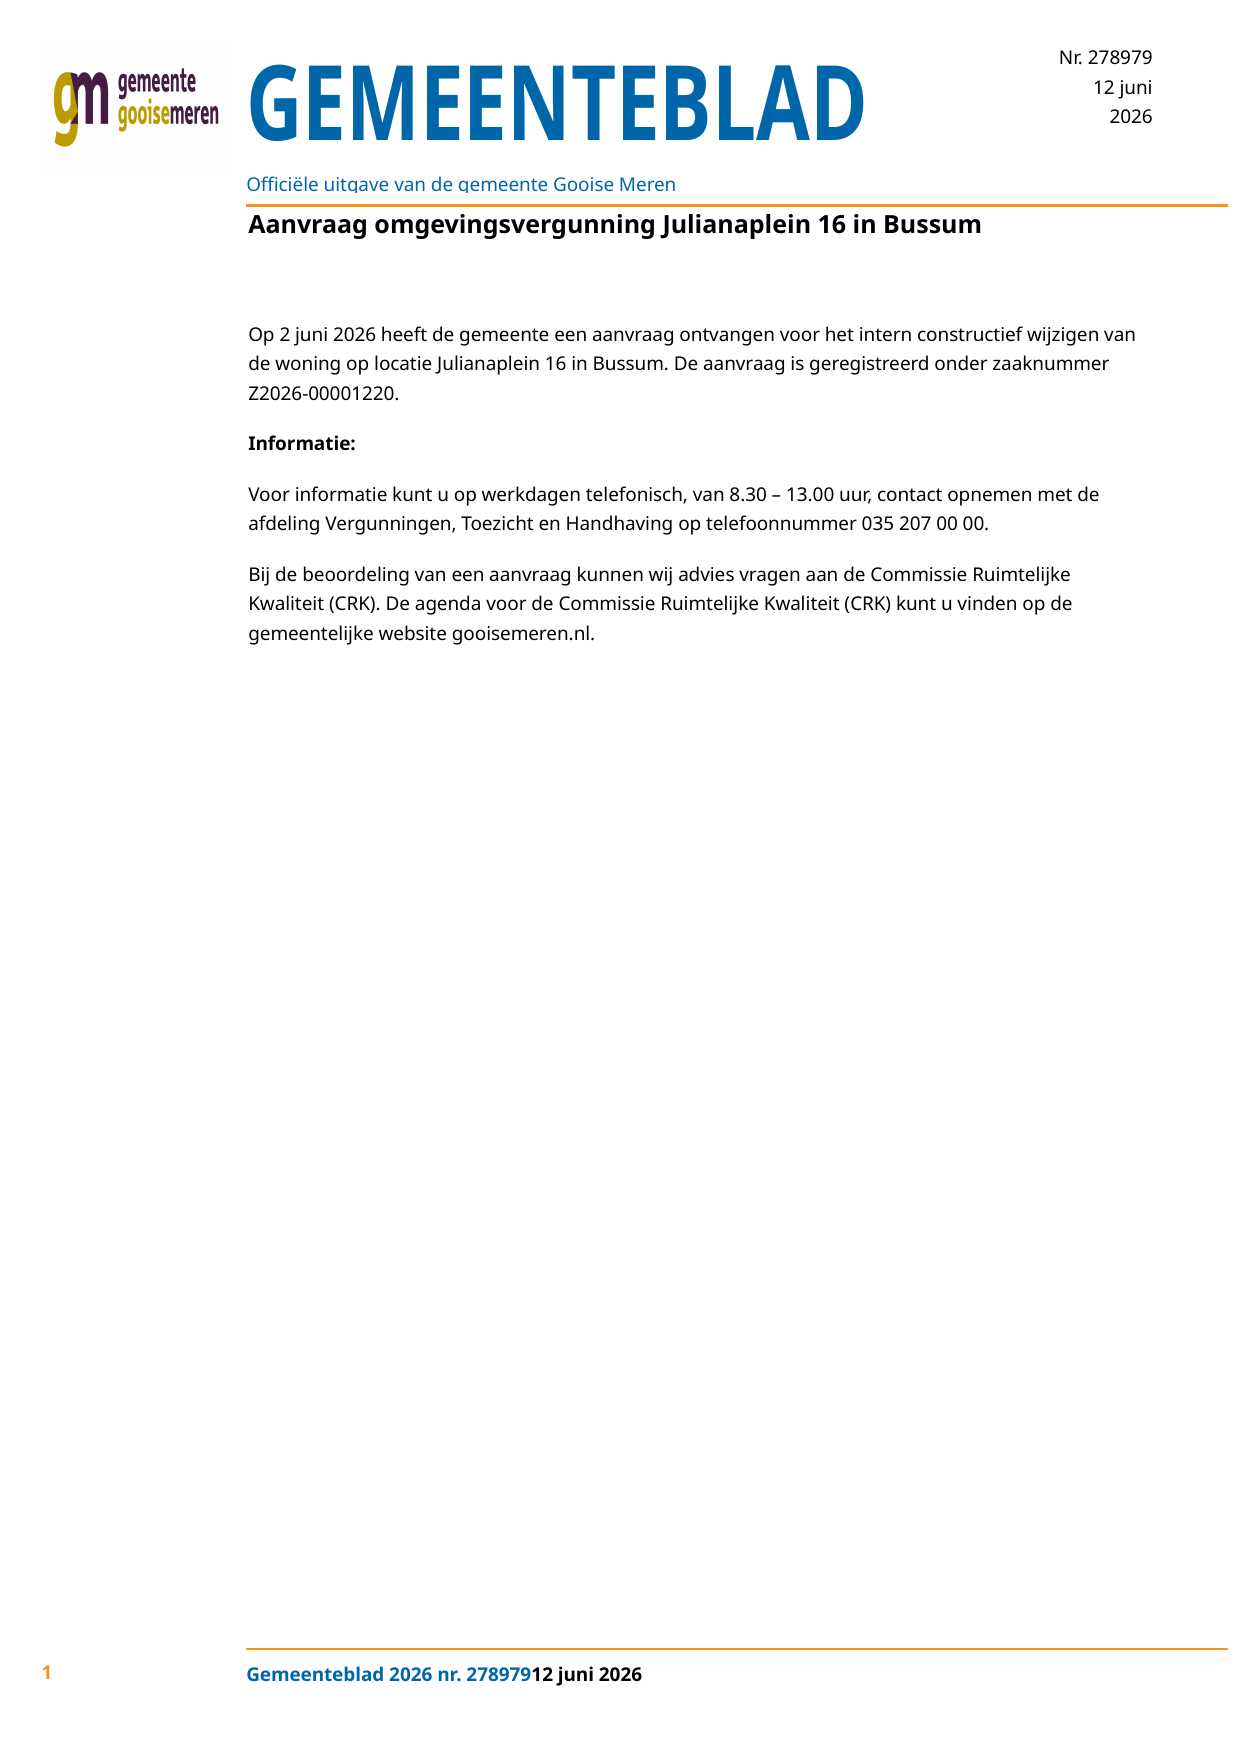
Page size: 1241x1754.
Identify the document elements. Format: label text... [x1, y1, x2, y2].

text Informatie: [248, 430, 1152, 456]
picture [41, 47, 231, 172]
text Bij de beoordeling van een aanvraag kunnen wij advies vragen aan de Commissie Ruimtelijke Kwaliteit (CRK). De agenda voor de Commissie Ruimtelijke Kwaliteit (CRK) kunt u vinden op de gemeentelijke website gooisemeren.nl. [248, 561, 1152, 646]
text Voor informatie kunt u op werkdagen telefonisch, van 8.30 – 13.00 uur, contact opnemen met de afdeling Vergunningen, Toezicht en Handhaving op telefoonnummer 035 207 00 00. [248, 481, 1152, 536]
text Aanvraag omgevingsvergunning Julianaplein 16 in Bussum [248, 207, 1152, 241]
text Op 2 juni 2026 heeft de gemeente een aanvraag ontvangen voor het intern constructief wijzigen van de woning op locatie Julianaplein 16 in Bussum. De aanvraag is geregistreerd onder zaaknummer Z2026-00001220. [248, 321, 1152, 406]
